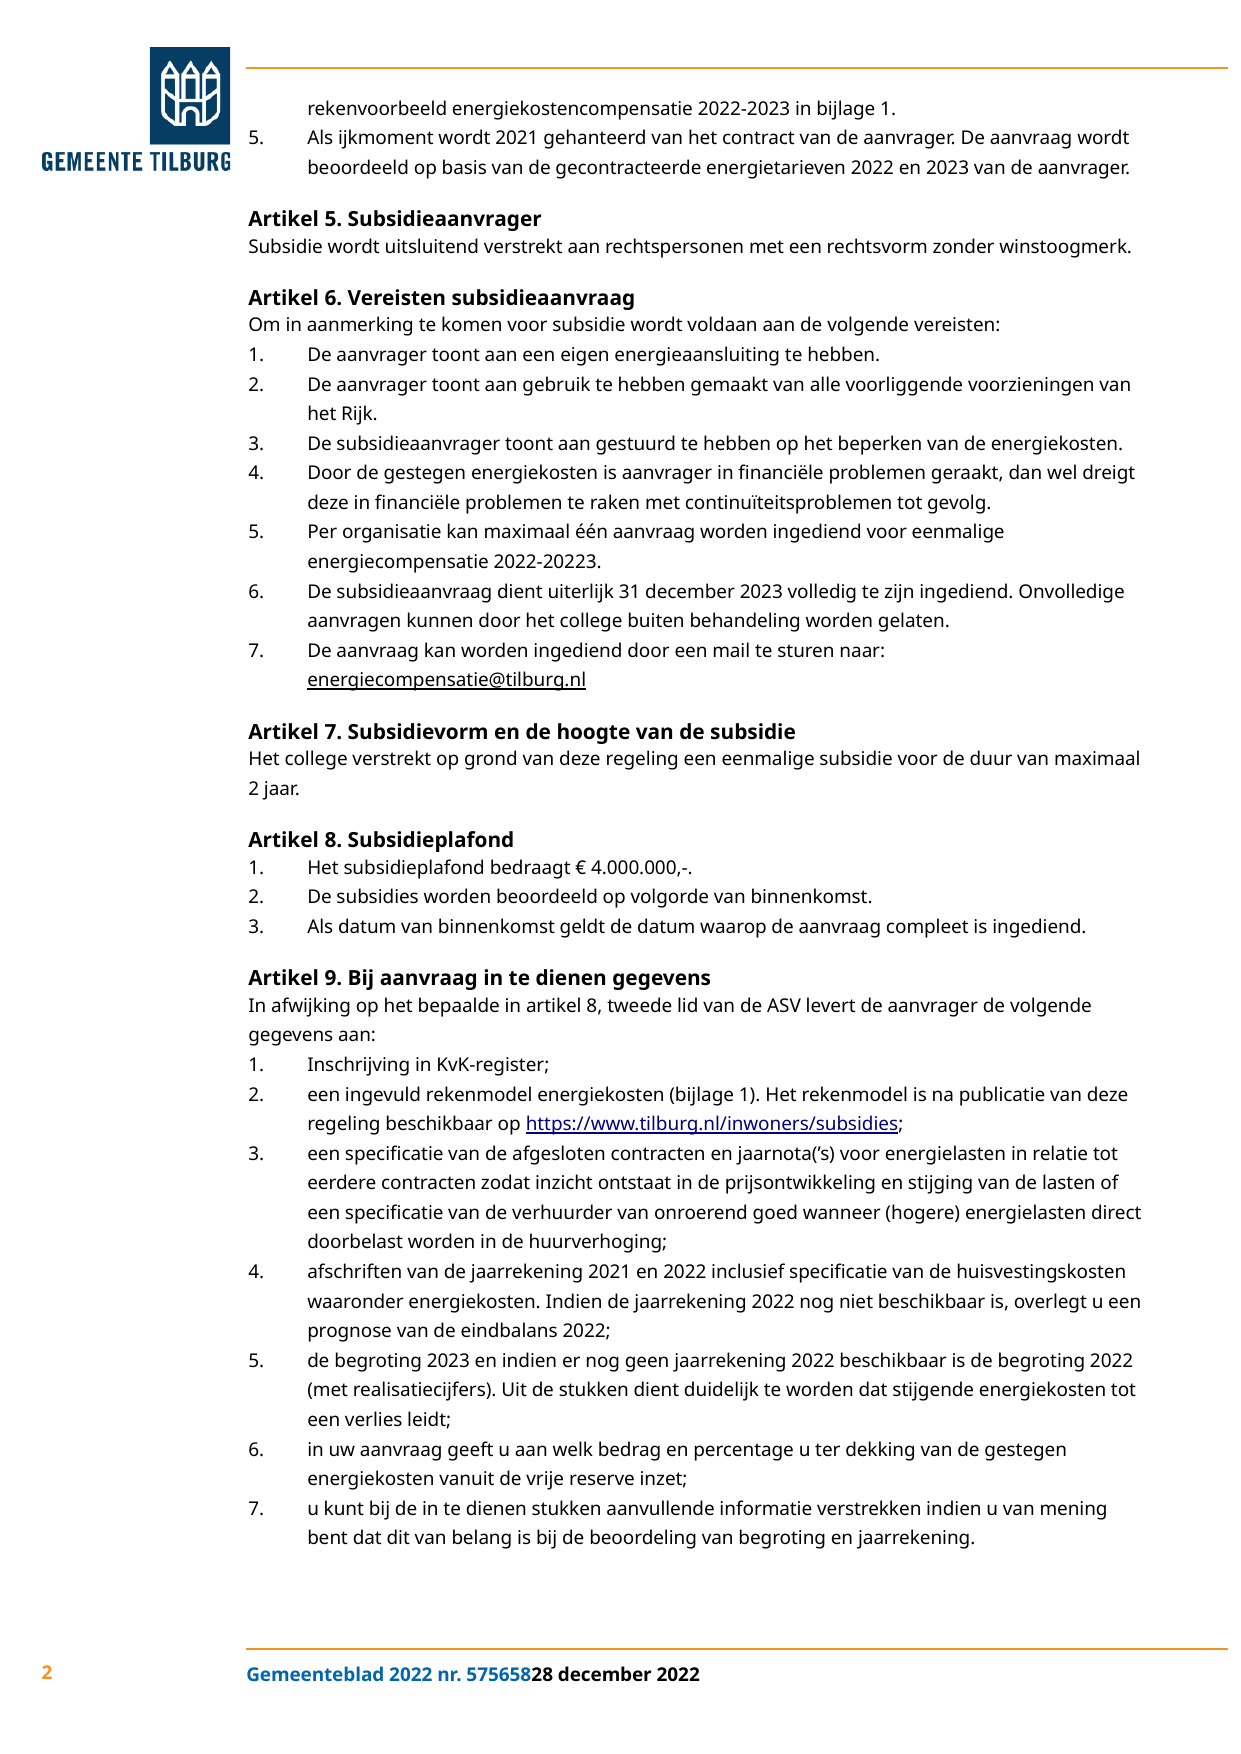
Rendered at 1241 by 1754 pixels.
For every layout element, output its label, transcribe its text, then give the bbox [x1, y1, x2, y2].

text Artikel 7. Subsidievorm en de hoogte van de subsidie [248, 717, 1152, 746]
text Artikel 8. Subsidieplafond [248, 826, 1152, 854]
list een specificatie van de afgesloten contracten en jaarnota(’s) voor energielasten in relatie tot eerdere contracten zodat inzicht ontstaat in de prijsontwikkeling en stijging van de lasten of een specificatie van de verhuurder van onroerend goed wanneer (hogere) energielasten direct doorbelast worden in de huurverhoging; [248, 1140, 1152, 1254]
list de begroting 2023 en indien er nog geen jaarrekening 2022 beschikbaar is de begroting 2022 (met realisatiecijfers). Uit de stukken dient duidelijk te worden dat stijgende energiekosten tot een verlies leidt; [248, 1347, 1152, 1432]
list in uw aanvraag geeft u aan welk bedrag en percentage u ter dekking van de gestegen energiekosten vanuit de vrije reserve inzet; [248, 1436, 1152, 1491]
picture [41, 47, 231, 172]
list De subsidieaanvraag dient uiterlijk 31 december 2023 volledig te zijn ingediend. Onvolledige aanvragen kunnen door het college buiten behandeling worden gelaten. [248, 578, 1152, 633]
list rekenvoorbeeld energiekostencompensatie 2022-2023 in bijlage 1. [248, 95, 1152, 121]
text Artikel 6. Vereisten subsidieaanvraag [248, 283, 1152, 312]
list Als ijkmoment wordt 2021 gehanteerd van het contract van de aanvrager. De aanvraag wordt beoordeeld op basis van de gecontracteerde energietarieven 2022 en 2023 van de aanvrager. [248, 124, 1152, 180]
list Het subsidieplafond bedraagt € 4.000.000,-. [248, 854, 1152, 880]
list een ingevuld rekenmodel energiekosten (bijlage 1). Het rekenmodel is na publicatie van deze regeling beschikbaar op https://www.tilburg.nl/inwoners/subsidies; [248, 1081, 1152, 1136]
list Als datum van binnenkomst geldt de datum waarop de aanvraag compleet is ingediend. [248, 913, 1152, 939]
list Inschrijving in KvK-register; [248, 1051, 1152, 1077]
list u kunt bij de in te dienen stukken aanvullende informatie verstrekken indien u van mening bent dat dit van belang is bij de beoordeling van begroting en jaarrekening. [248, 1495, 1152, 1550]
list De aanvrager toont aan gebruik te hebben gemaakt van alle voorliggende voorzieningen van het Rijk. [248, 371, 1152, 426]
text Artikel 9. Bij aanvraag in te dienen gegevens [248, 963, 1152, 992]
list Door de gestegen energiekosten is aanvrager in financiële problemen geraakt, dan wel dreigt deze in financiële problemen te raken met continuïteitsproblemen tot gevolg. [248, 459, 1152, 515]
text Subsidie wordt uitsluitend verstrekt aan rechtspersonen met een rechtsvorm zonder winstoogmerk. [248, 233, 1152, 258]
list De subsidieaanvrager toont aan gestuurd te hebben op het beperken van de energiekosten. [248, 430, 1152, 456]
list De aanvraag kan worden ingediend door een mail te sturen naar: energiecompensatie@tilburg.nl [248, 637, 1152, 692]
list afschriften van de jaarrekening 2021 en 2022 inclusief specificatie van de huisvestingskosten waaronder energiekosten. Indien de jaarrekening 2022 nog niet beschikbaar is, overlegt u een prognose van de eindbalans 2022; [248, 1258, 1152, 1343]
text In afwijking op het bepaalde in artikel 8, tweede lid van de ASV levert de aanvrager de volgende gegevens aan: [248, 992, 1152, 1047]
list De aanvrager toont aan een eigen energieaansluiting te hebben. [248, 341, 1152, 367]
list De subsidies worden beoordeeld op volgorde van binnenkomst. [248, 883, 1152, 909]
text Artikel 5. Subsidieaanvrager [248, 204, 1152, 233]
text Het college verstrekt op grond van deze regeling een eenmalige subsidie voor de duur van maximaal 2 jaar. [248, 746, 1152, 801]
text Om in aanmerking te komen voor subsidie wordt voldaan aan de volgende vereisten: [248, 312, 1152, 337]
list Per organisatie kan maximaal één aanvraag worden ingediend voor eenmalige energiecompensatie 2022-20223. [248, 519, 1152, 574]
